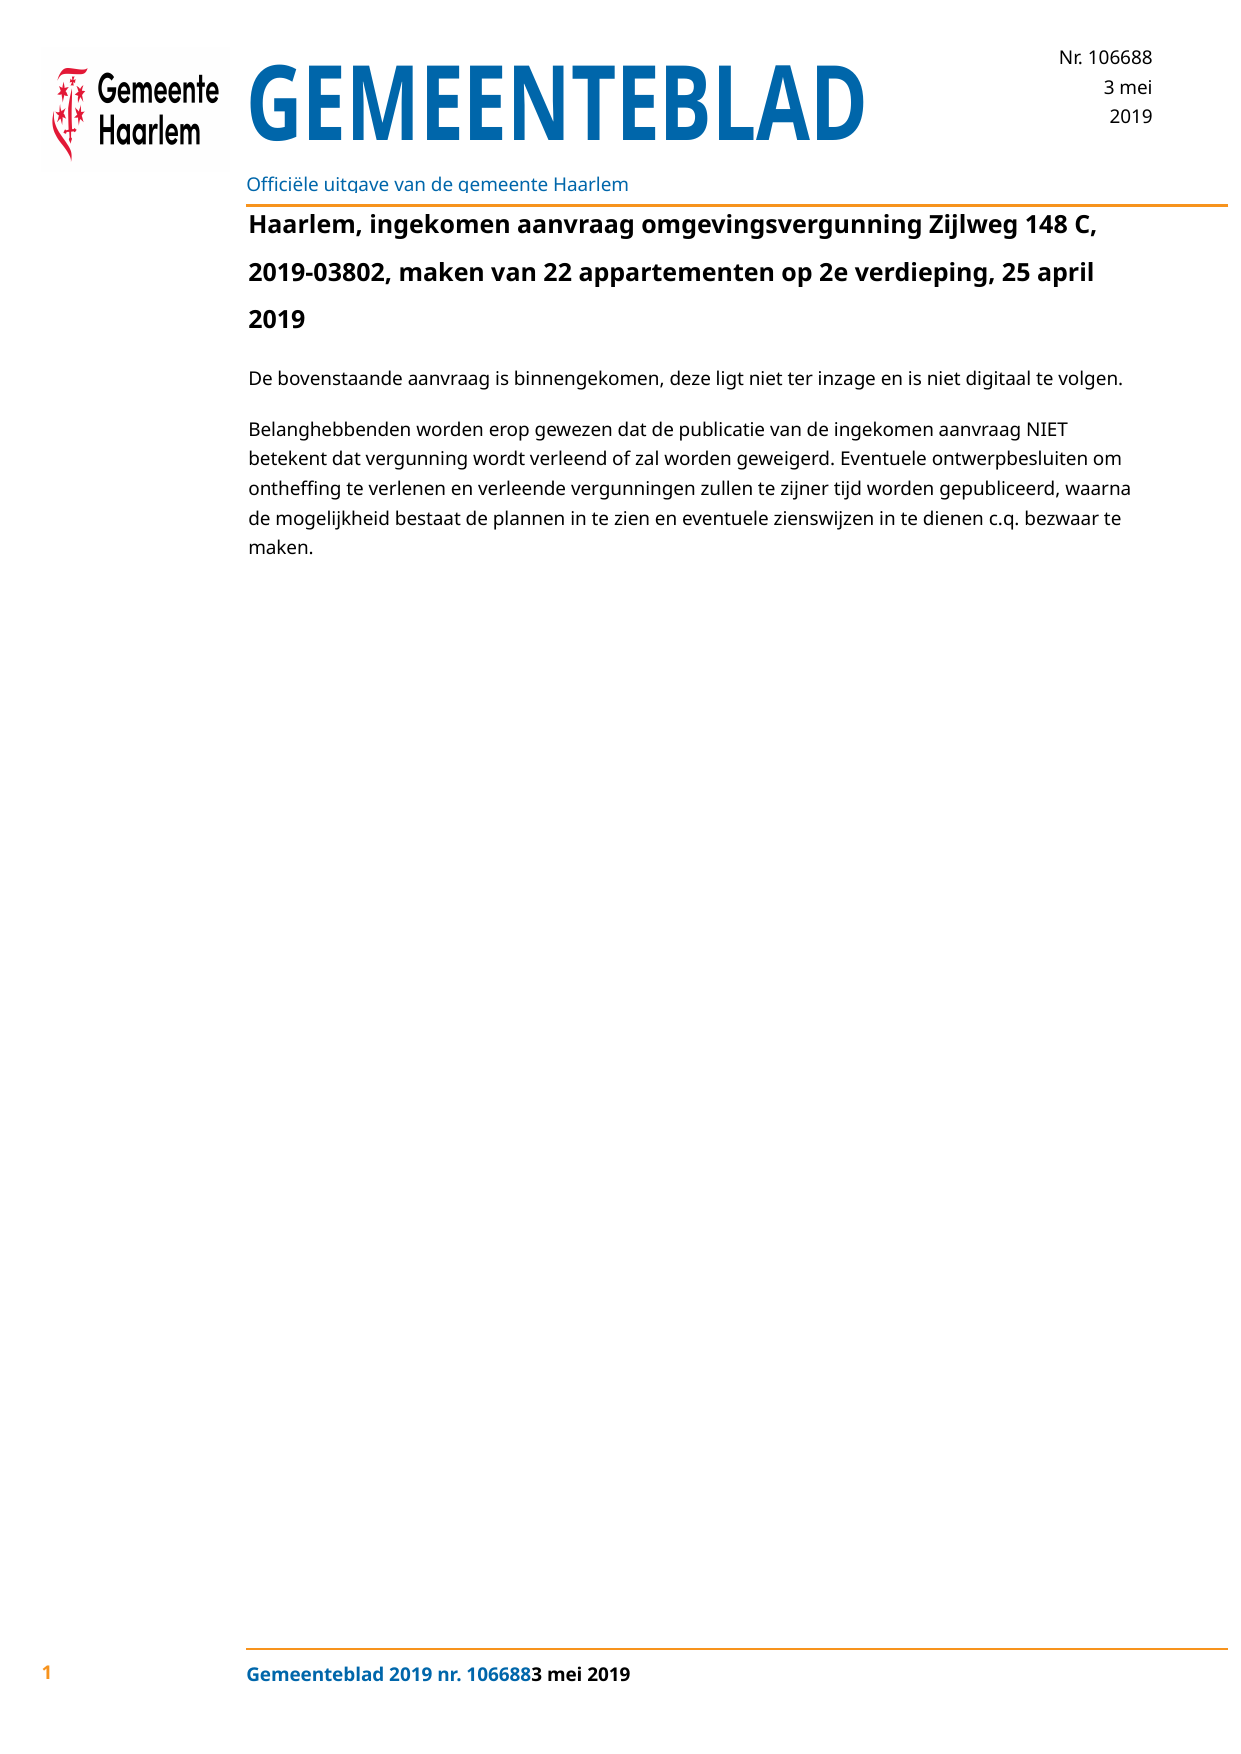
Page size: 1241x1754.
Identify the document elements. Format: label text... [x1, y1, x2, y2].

text Haarlem, ingekomen aanvraag omgevingsvergunning Zijlweg 148 C, 2019-03802, maken van 22 appartementen op 2e verdieping, 25 april 2019 [248, 207, 1152, 336]
picture [41, 47, 231, 172]
text De bovenstaande aanvraag is binnengekomen, deze ligt niet ter inzage en is niet digitaal te volgen. [248, 366, 1152, 391]
text Belanghebbenden worden erop gewezen dat de publicatie van de ingekomen aanvraag NIET betekent dat vergunning wordt verleend of zal worden geweigerd. Eventuele ontwerpbesluiten om ontheffing te verlenen en verleende vergunningen zullen te zijner tijd worden gepubliceerd, waarna de mogelijkheid bestaat de plannen in te zien en eventuele zienswijzen in te dienen c.q. bezwaar te maken. [248, 416, 1152, 560]
